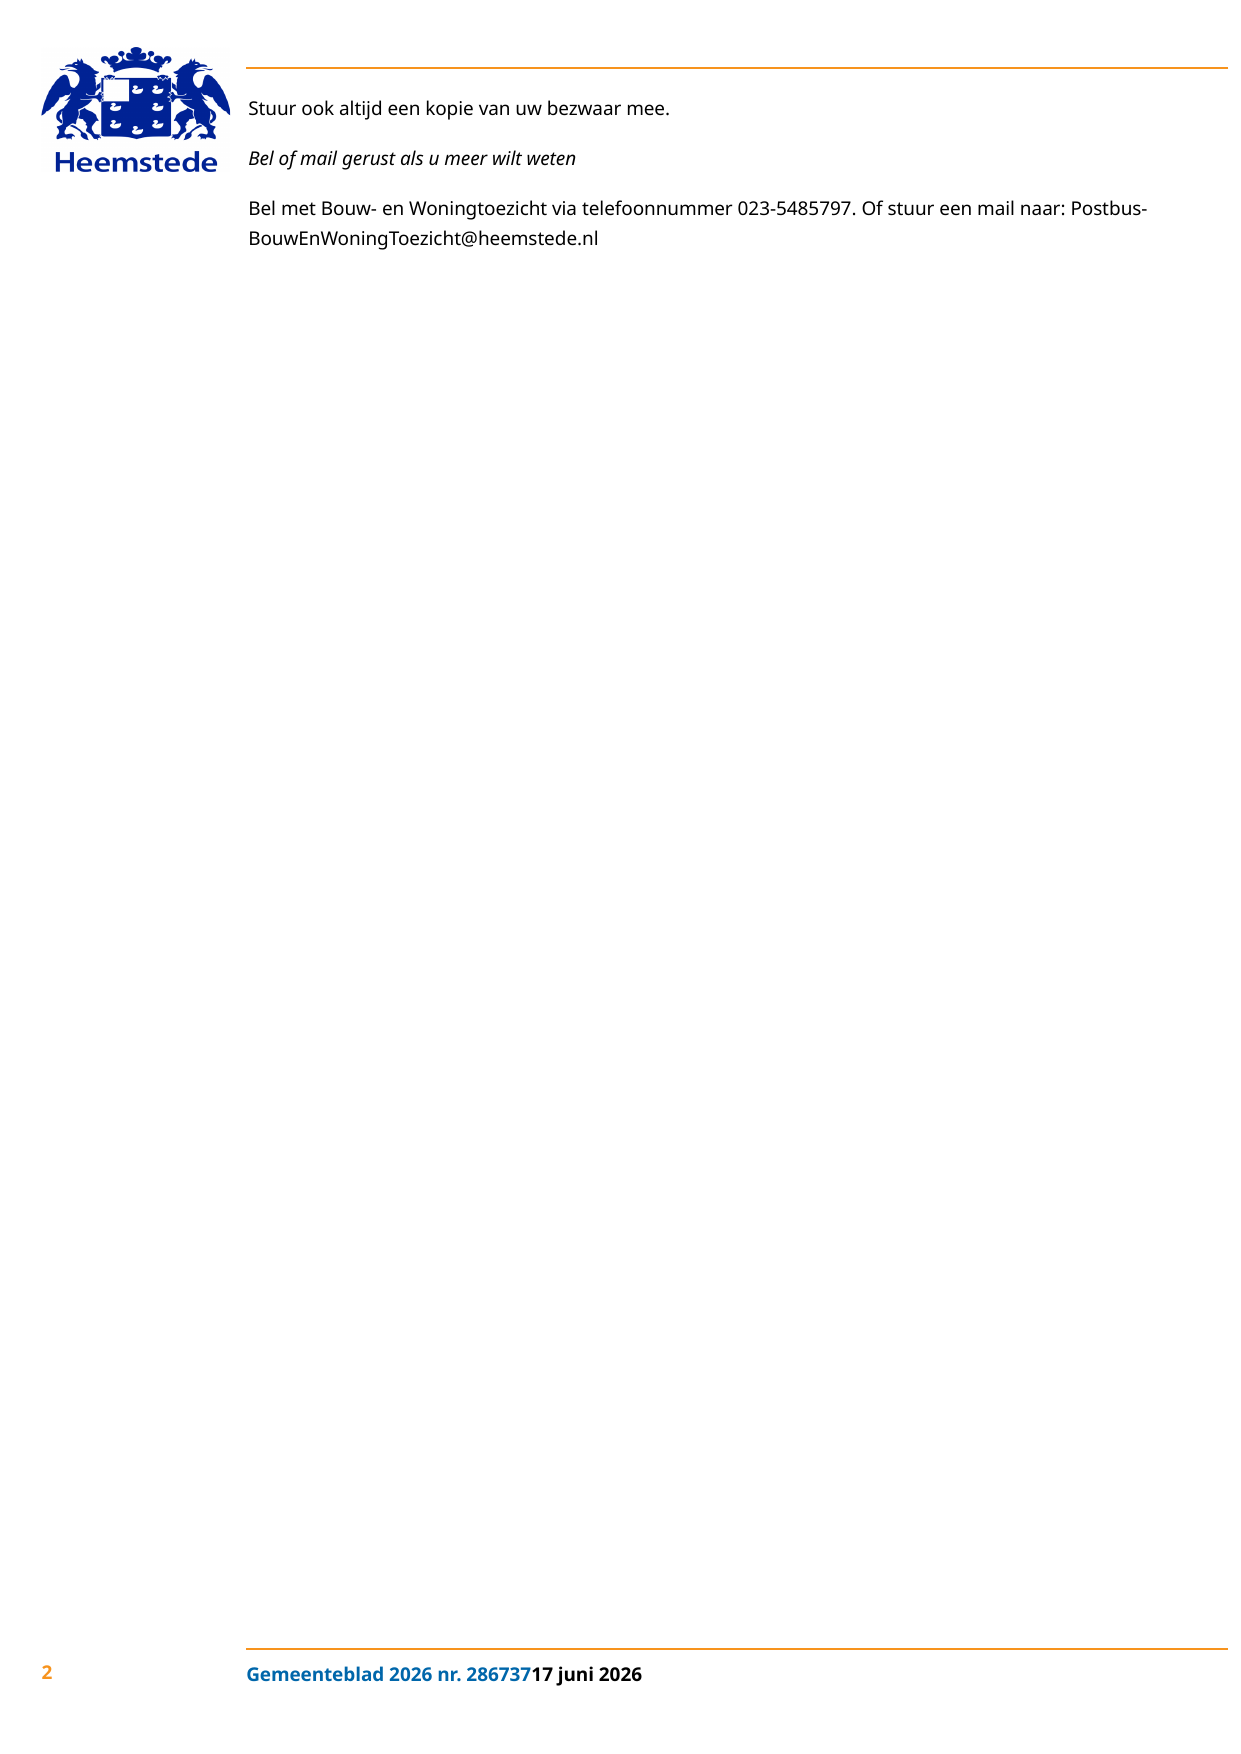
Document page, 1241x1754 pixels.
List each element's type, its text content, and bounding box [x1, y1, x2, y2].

text Bel of mail gerust als u meer wilt weten [248, 145, 1152, 171]
text Bel met Bouw- en Woningtoezicht via telefoonnummer 023-5485797. Of stuur een mail naar: Postbus-BouwEnWoningToezicht@heemstede.nl [248, 196, 1152, 251]
picture [41, 47, 231, 172]
text Stuur ook altijd een kopie van uw bezwaar mee. [248, 95, 1152, 121]
